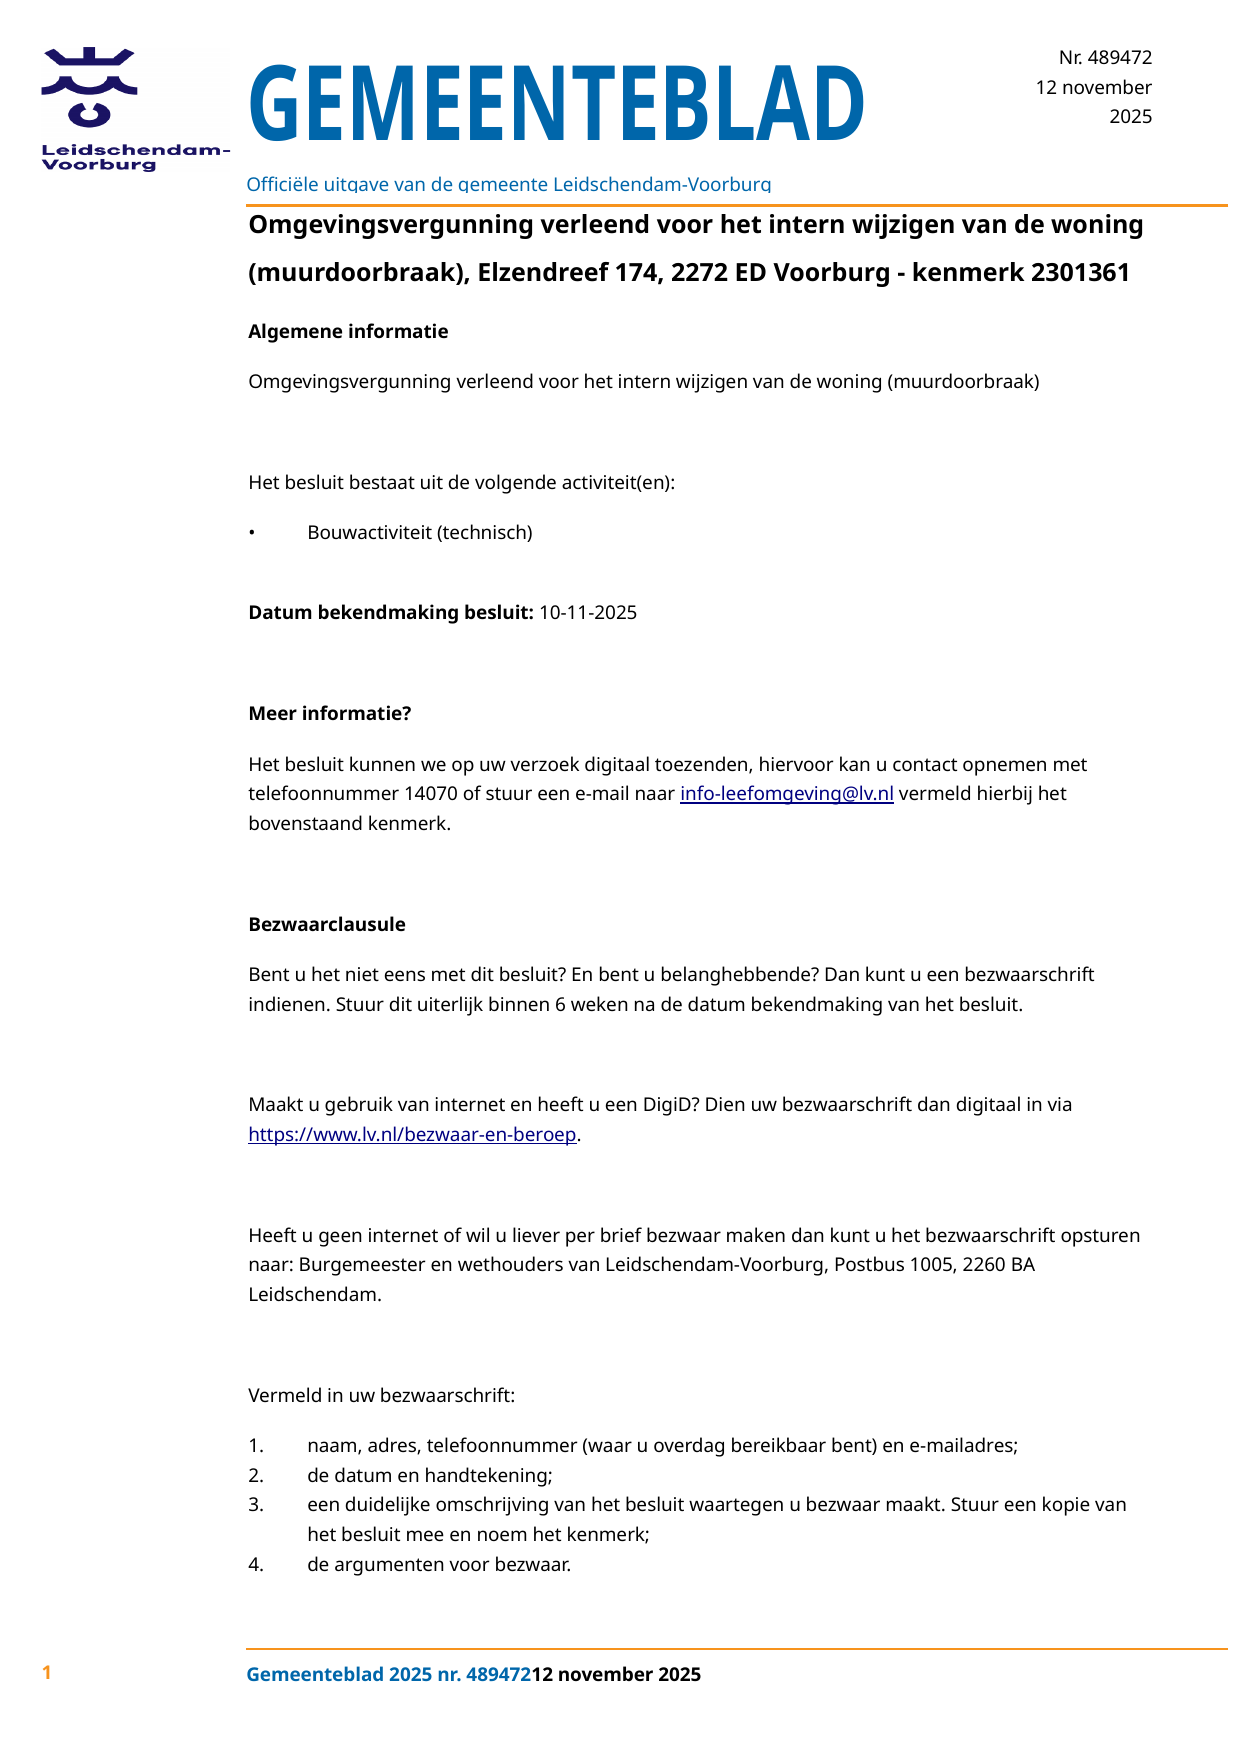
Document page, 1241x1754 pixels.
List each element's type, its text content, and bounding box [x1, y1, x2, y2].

text Maakt u gebruik van internet en heeft u een DigiD? Dien uw bezwaarschrift dan digitaal in via https://www.lv.nl/bezwaar-en-beroep. [248, 1092, 1152, 1147]
text Omgevingsvergunning verleend voor het intern wijzigen van de woning (muurdoorbraak) [248, 368, 1152, 394]
list een duidelijke omschrijving van het besluit waartegen u bezwaar maakt. Stuur een kopie van het besluit mee en noem het kenmerk; [248, 1492, 1152, 1547]
text Heeft u geen internet of wil u liever per brief bezwaar maken dan kunt u het bezwaarschrift opsturen naar: Burgemeester en wethouders van Leidschendam-Voorburg, Postbus 1005, 2260 BA Leidschendam. [248, 1222, 1152, 1307]
text Het besluit kunnen we op uw verzoek digitaal toezenden, hiervoor kan u contact opnemen met telefoonnummer 14070 of stuur een e-mail naar info-leefomgeving@lv.nl vermeld hierbij het bovenstaand kenmerk. [248, 751, 1152, 836]
list de argumenten voor bezwaar. [248, 1551, 1152, 1577]
text Omgevingsvergunning verleend voor het intern wijzigen van de woning (muurdoorbraak), Elzendreef 174, 2272 ED Voorburg - kenmerk 2301361 [248, 207, 1152, 288]
text Bezwaarclausule [248, 911, 1152, 937]
list naam, adres, telefoonnummer (waar u overdag bereikbaar bent) en e-mailadres; [248, 1432, 1152, 1458]
text Het besluit bestaat uit de volgende activiteit(en): [248, 469, 1152, 495]
picture [41, 47, 231, 172]
list de datum en handtekening; [248, 1462, 1152, 1488]
text Datum bekendmaking besluit: 10-11-2025 [248, 599, 1152, 625]
text Vermeld in uw bezwaarschrift: [248, 1382, 1152, 1408]
text Meer informatie? [248, 700, 1152, 726]
list Bouwactiviteit (technisch) [248, 519, 1152, 545]
text Bent u het niet eens met dit besluit? En bent u belanghebbende? Dan kunt u een bezwaarschrift indienen. Stuur dit uiterlijk binnen 6 weken na de datum bekendmaking van het besluit. [248, 961, 1152, 1017]
text Algemene informatie [248, 318, 1152, 344]
